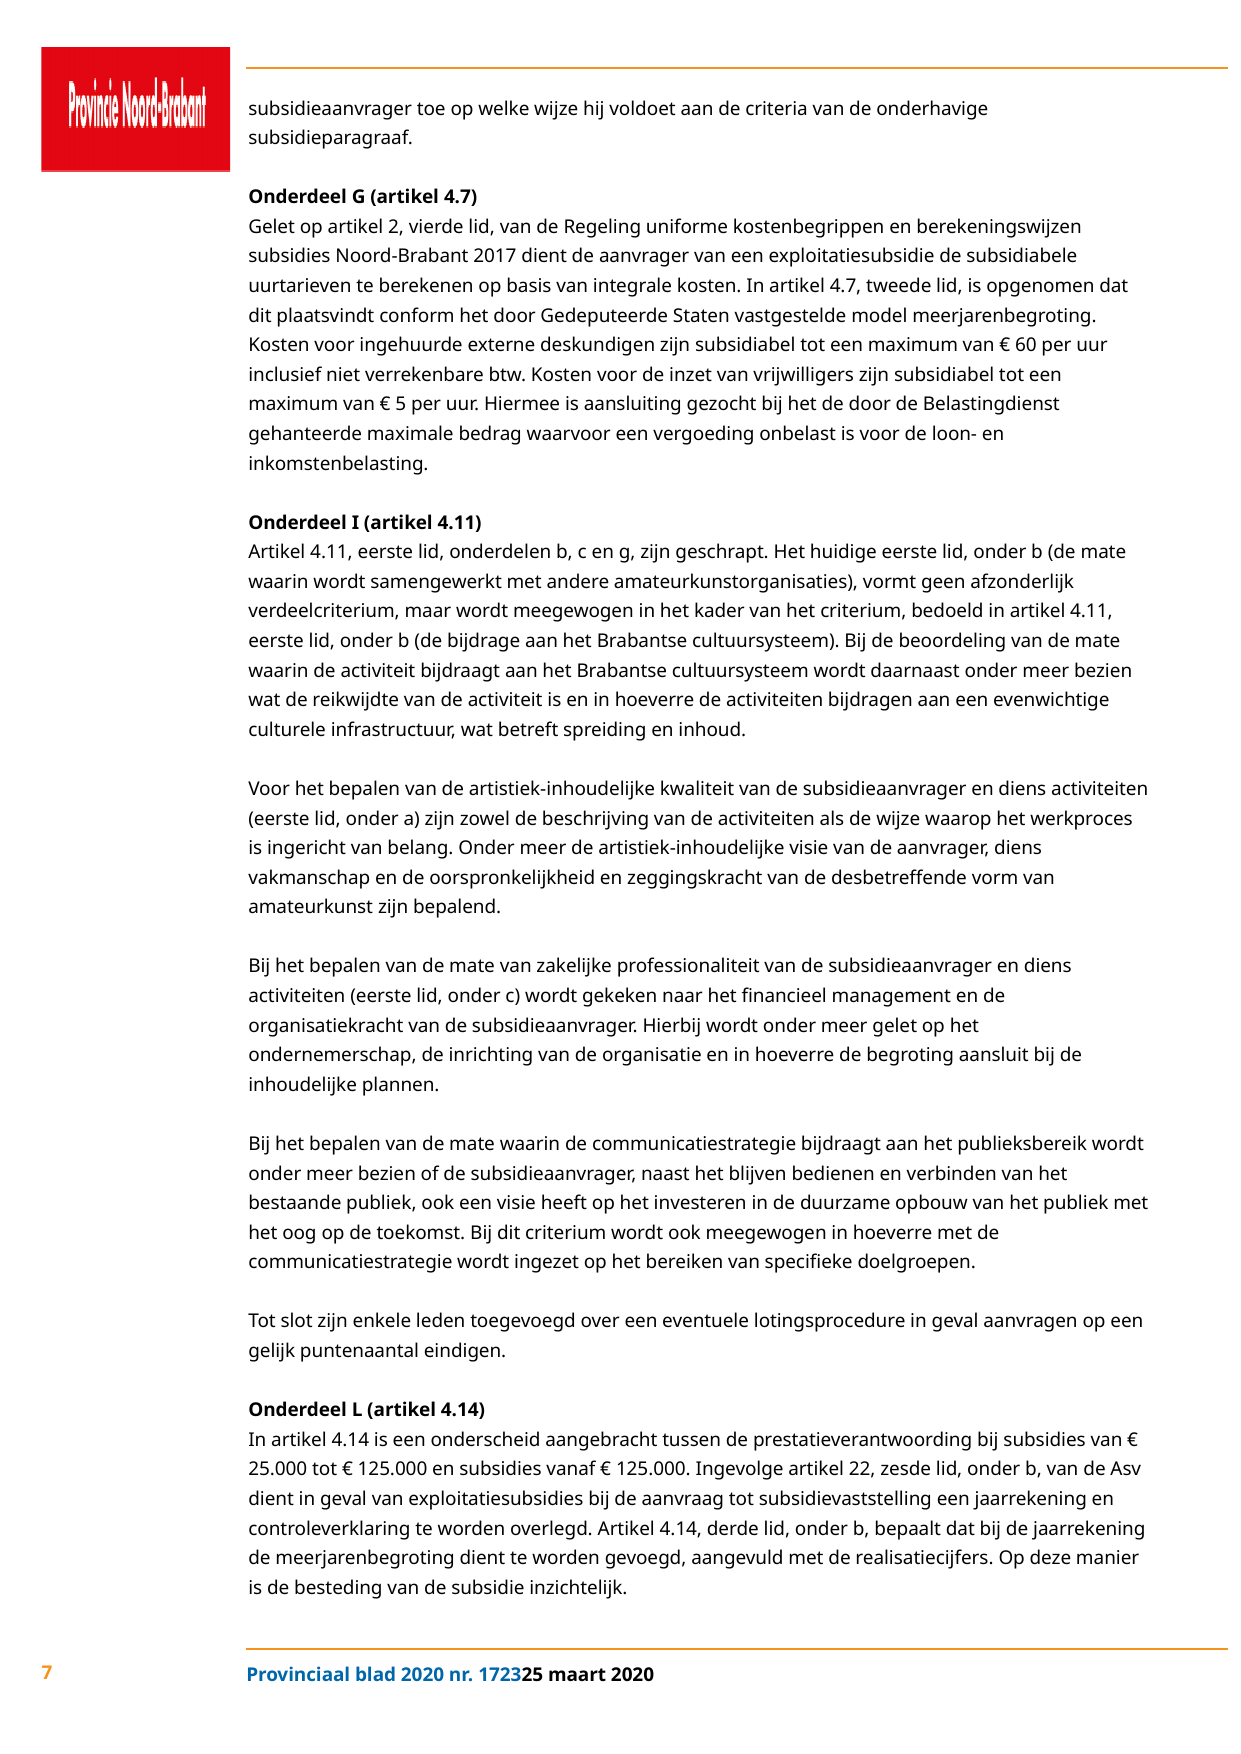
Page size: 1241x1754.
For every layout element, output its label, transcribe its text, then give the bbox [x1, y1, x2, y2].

text subsidieaanvrager toe op welke wijze hij voldoet aan de criteria van de onderhavige subsidieparagraaf. [248, 95, 1152, 150]
picture [41, 47, 231, 172]
text Bij het bepalen van de mate van zakelijke professionaliteit van de subsidieaanvrager en diens activiteiten (eerste lid, onder c) wordt gekeken naar het financieel management en de organisatiekracht van de subsidieaanvrager. Hierbij wordt onder meer gelet op het ondernemerschap, de inrichting van de organisatie en in hoeverre de begroting aansluit bij de inhoudelijke plannen. [248, 953, 1152, 1097]
text Bij het bepalen van de mate waarin de communicatiestrategie bijdraagt aan het publieksbereik wordt onder meer bezien of de subsidieaanvrager, naast het blijven bedienen en verbinden van het bestaande publiek, ook een visie heeft op het investeren in de duurzame opbouw van het publiek met het oog op de toekomst. Bij dit criterium wordt ook meegewogen in hoeverre met de communicatiestrategie wordt ingezet op het bereiken van specifieke doelgroepen. [248, 1130, 1152, 1274]
text Onderdeel L (artikel 4.14) [248, 1396, 1152, 1422]
text Voor het bepalen van de artistiek-inhoudelijke kwaliteit van de subsidieaanvrager en diens activiteiten (eerste lid, onder a) zijn zowel de beschrijving van de activiteiten als de wijze waarop het werkproces is ingericht van belang. Onder meer de artistiek-inhoudelijke visie van de aanvrager, diens vakmanschap en de oorspronkelijkheid en zeggingskracht van de desbetreffende vorm van amateurkunst zijn bepalend. [248, 775, 1152, 919]
text In artikel 4.14 is een onderscheid aangebracht tussen de prestatieverantwoording bij subsidies van € 25.000 tot € 125.000 en subsidies vanaf € 125.000. Ingevolge artikel 22, zesde lid, onder b, van de Asv dient in geval van exploitatiesubsidies bij de aanvraag tot subsidievaststelling een jaarrekening en controleverklaring te worden overlegd. Artikel 4.14, derde lid, onder b, bepaalt dat bij de jaarrekening de meerjarenbegroting dient te worden gevoegd, aangevuld met de realisatiecijfers. Op deze manier is de besteding van de subsidie inzichtelijk. [248, 1426, 1152, 1600]
text Onderdeel G (artikel 4.7) [248, 183, 1152, 209]
text Gelet op artikel 2, vierde lid, van de Regeling uniforme kostenbegrippen en berekeningswijzen subsidies Noord-Brabant 2017 dient de aanvrager van een exploitatiesubsidie de subsidiabele uurtarieven te berekenen op basis van integrale kosten. In artikel 4.7, tweede lid, is opgenomen dat dit plaatsvindt conform het door Gedeputeerde Staten vastgestelde model meerjarenbegroting. Kosten voor ingehuurde externe deskundigen zijn subsidiabel tot een maximum van € 60 per uur inclusief niet verrekenbare btw. Kosten voor de inzet van vrijwilligers zijn subsidiabel tot een maximum van € 5 per uur. Hiermee is aansluiting gezocht bij het de door de Belastingdienst gehanteerde maximale bedrag waarvoor een vergoeding onbelast is voor de loon- en inkomstenbelasting. [248, 213, 1152, 476]
text Onderdeel I (artikel 4.11) [248, 509, 1152, 535]
text Tot slot zijn enkele leden toegevoegd over een eventuele lotingsprocedure in geval aanvragen op een gelijk puntenaantal eindigen. [248, 1308, 1152, 1363]
text Artikel 4.11, eerste lid, onderdelen b, c en g, zijn geschrapt. Het huidige eerste lid, onder b (de mate waarin wordt samengewerkt met andere amateurkunstorganisaties), vormt geen afzonderlijk verdeelcriterium, maar wordt meegewogen in het kader van het criterium, bedoeld in artikel 4.11, eerste lid, onder b (de bijdrage aan het Brabantse cultuursysteem). Bij de beoordeling van de mate waarin de activiteit bijdraagt aan het Brabantse cultuursysteem wordt daarnaast onder meer bezien wat de reikwijdte van de activiteit is en in hoeverre de activiteiten bijdragen aan een evenwichtige culturele infrastructuur, wat betreft spreiding en inhoud. [248, 538, 1152, 742]
